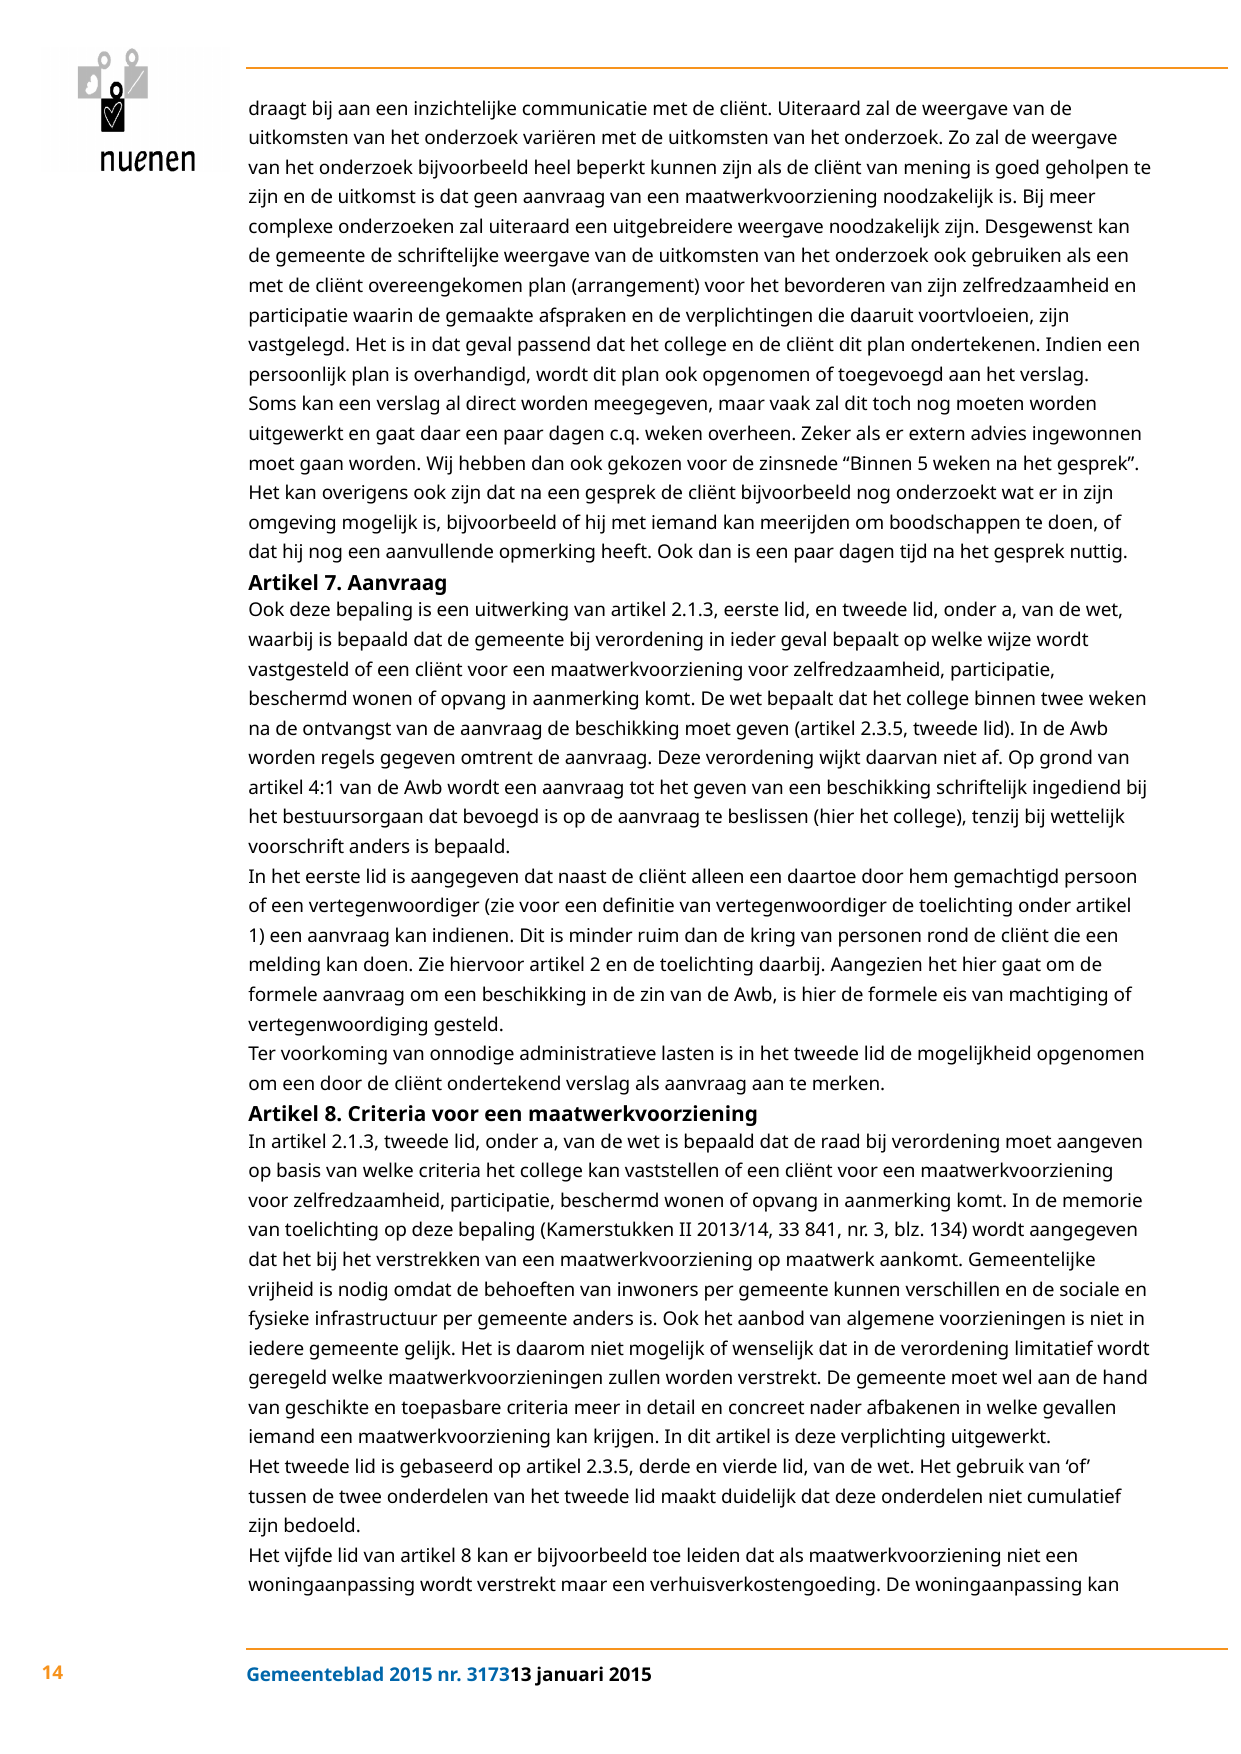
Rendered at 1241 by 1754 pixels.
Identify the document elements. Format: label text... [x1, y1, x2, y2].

text In artikel 2.1.3, tweede lid, onder a, van de wet is bepaald dat de raad bij verordening moet aangeven op basis van welke criteria het college kan vaststellen of een cliënt voor een maatwerkvoorziening voor zelfredzaamheid, participatie, beschermd wonen of opvang in aanmerking komt. In de memorie van toelichting op deze bepaling (Kamerstukken II 2013/14, 33 841, nr. 3, blz. 134) wordt aangegeven dat het bij het verstrekken van een maatwerkvoorziening op maatwerk aankomt. Gemeentelijke vrijheid is nodig omdat de behoeften van inwoners per gemeente kunnen verschillen en de sociale en fysieke infrastructuur per gemeente anders is. Ook het aanbod van algemene voorzieningen is niet in iedere gemeente gelijk. Het is daarom niet mogelijk of wenselijk dat in de verordening limitatief wordt geregeld welke maatwerkvoorzieningen zullen worden verstrekt. De gemeente moet wel aan de hand van geschikte en toepasbare criteria meer in detail en concreet nader afbakenen in welke gevallen iemand een maatwerkvoorziening kan krijgen. In dit artikel is deze verplichting uitgewerkt. [248, 1128, 1152, 1449]
text Artikel 7. Aanvraag [248, 568, 1152, 597]
text Soms kan een verslag al direct worden meegegeven, maar vaak zal dit toch nog moeten worden uitgewerkt en gaat daar een paar dagen c.q. weken overheen. Zeker als er extern advies ingewonnen moet gaan worden. Wij hebben dan ook gekozen voor de zinsnede “Binnen 5 weken na het gesprek”. Het kan overigens ook zijn dat na een gesprek de cliënt bijvoorbeeld nog onderzoekt wat er in zijn omgeving mogelijk is, bijvoorbeeld of hij met iemand kan meerijden om boodschappen te doen, of dat hij nog een aanvullende opmerking heeft. Ook dan is een paar dagen tijd na het gesprek nuttig. [248, 391, 1152, 564]
text draagt bij aan een inzichtelijke communicatie met de cliënt. Uiteraard zal de weergave van de uitkomsten van het onderzoek variëren met de uitkomsten van het onderzoek. Zo zal de weergave van het onderzoek bijvoorbeeld heel beperkt kunnen zijn als de cliënt van mening is goed geholpen te zijn en de uitkomst is dat geen aanvraag van een maatwerkvoorziening noodzakelijk is. Bij meer complexe onderzoeken zal uiteraard een uitgebreidere weergave noodzakelijk zijn. Desgewenst kan de gemeente de schriftelijke weergave van de uitkomsten van het onderzoek ook gebruiken als een met de cliënt overeengekomen plan (arrangement) voor het bevorderen van zijn zelfredzaamheid en participatie waarin de gemaakte afspraken en de verplichtingen die daaruit voortvloeien, zijn vastgelegd. Het is in dat geval passend dat het college en de cliënt dit plan ondertekenen. Indien een persoonlijk plan is overhandigd, wordt dit plan ook opgenomen of toegevoegd aan het verslag. [248, 95, 1152, 387]
text Artikel 8. Criteria voor een maatwerkvoorziening [248, 1099, 1152, 1128]
picture [41, 47, 231, 172]
text In het eerste lid is aangegeven dat naast de cliënt alleen een daartoe door hem gemachtigd persoon of een vertegenwoordiger (zie voor een definitie van vertegenwoordiger de toelichting onder artikel 1) een aanvraag kan indienen. Dit is minder ruim dan de kring van personen rond de cliënt die een melding kan doen. Zie hiervoor artikel 2 en de toelichting daarbij. Aangezien het hier gaat om de formele aanvraag om een beschikking in de zin van de Awb, is hier de formele eis van machtiging of vertegenwoordiging gesteld. [248, 863, 1152, 1036]
text Het tweede lid is gebaseerd op artikel 2.3.5, derde en vierde lid, van de wet. Het gebruik van ‘of’ tussen de twee onderdelen van het tweede lid maakt duidelijk dat deze onderdelen niet cumulatief zijn bedoeld. [248, 1453, 1152, 1538]
text Het vijfde lid van artikel 8 kan er bijvoorbeeld toe leiden dat als maatwerkvoorziening niet een woningaanpassing wordt verstrekt maar een verhuisverkostengoeding. De woningaanpassing kan [248, 1542, 1152, 1597]
text Ook deze bepaling is een uitwerking van artikel 2.1.3, eerste lid, en tweede lid, onder a, van de wet, waarbij is bepaald dat de gemeente bij verordening in ieder geval bepaalt op welke wijze wordt vastgesteld of een cliënt voor een maatwerkvoorziening voor zelfredzaamheid, participatie, beschermd wonen of opvang in aanmerking komt. De wet bepaalt dat het college binnen twee weken na de ontvangst van de aanvraag de beschikking moet geven (artikel 2.3.5, tweede lid). In de Awb worden regels gegeven omtrent de aanvraag. Deze verordening wijkt daarvan niet af. Op grond van artikel 4:1 van de Awb wordt een aanvraag tot het geven van een beschikking schriftelijk ingediend bij het bestuursorgaan dat bevoegd is op de aanvraag te beslissen (hier het college), tenzij bij wettelijk voorschrift anders is bepaald. [248, 597, 1152, 859]
text Ter voorkoming van onnodige administratieve lasten is in het tweede lid de mogelijkheid opgenomen om een door de cliënt ondertekend verslag als aanvraag aan te merken. [248, 1040, 1152, 1096]
